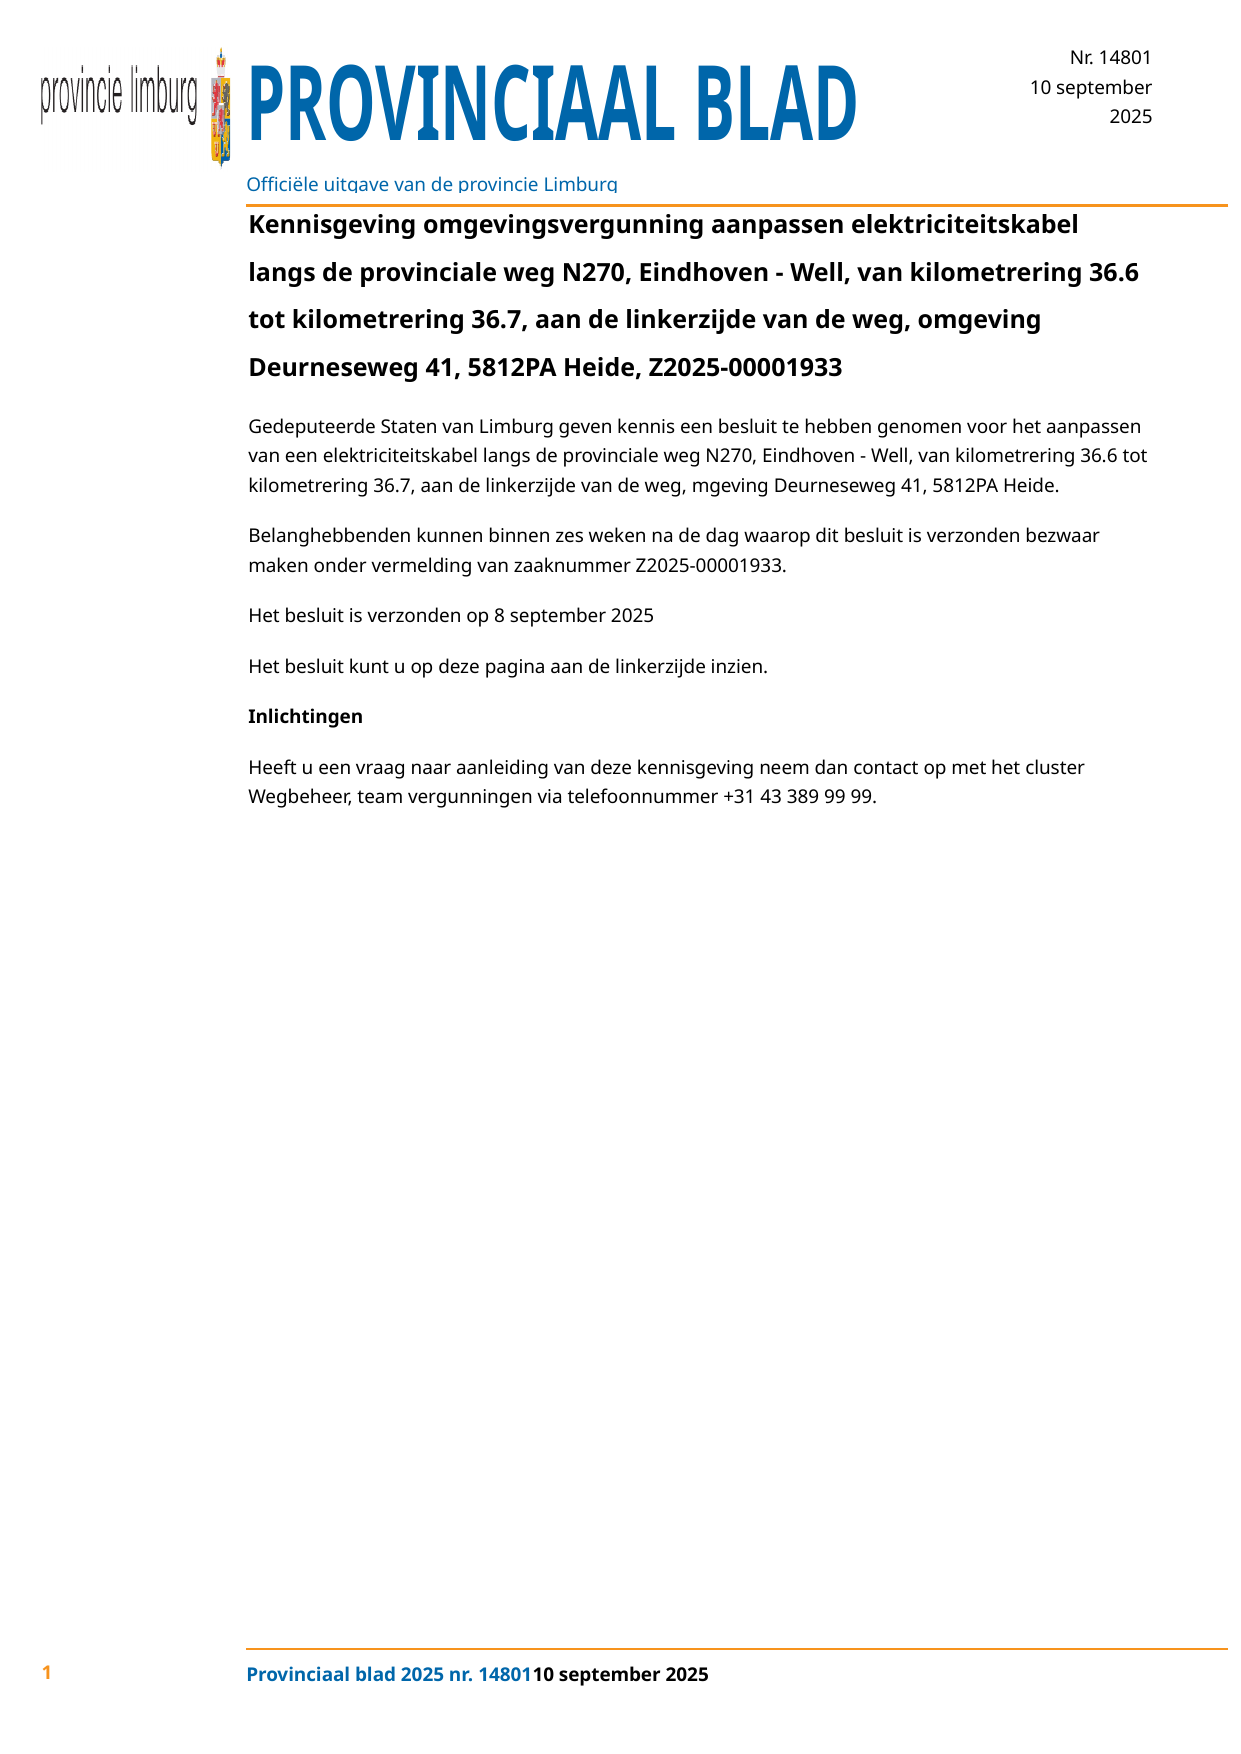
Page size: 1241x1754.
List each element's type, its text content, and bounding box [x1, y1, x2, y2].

text Gedeputeerde Staten van Limburg geven kennis een besluit te hebben genomen voor het aanpassen van een elektriciteitskabel langs de provinciale weg N270, Eindhoven - Well, van kilometrering 36.6 tot kilometrering 36.7, aan de linkerzijde van de weg, mgeving Deurneseweg 41, 5812PA Heide. [248, 413, 1152, 498]
text Heeft u een vraag naar aanleiding van deze kennisgeving neem dan contact op met het cluster Wegbeheer, team vergunningen via telefoonnummer +31 43 389 99 99. [248, 754, 1152, 809]
text Inlichtingen [248, 703, 1152, 729]
text Kennisgeving omgevingsvergunning aanpassen elektriciteitskabel langs de provinciale weg N270, Eindhoven - Well, van kilometrering 36.6 tot kilometrering 36.7, aan de linkerzijde van de weg, omgeving Deurneseweg 41, 5812PA Heide, Z2025-00001933 [248, 207, 1152, 384]
text Het besluit kunt u op deze pagina aan de linkerzijde inzien. [248, 653, 1152, 679]
picture [41, 47, 231, 172]
text Belanghebbenden kunnen binnen zes weken na de dag waarop dit besluit is verzonden bezwaar maken onder vermelding van zaaknummer Z2025-00001933. [248, 523, 1152, 578]
text Het besluit is verzonden op 8 september 2025 [248, 603, 1152, 628]
